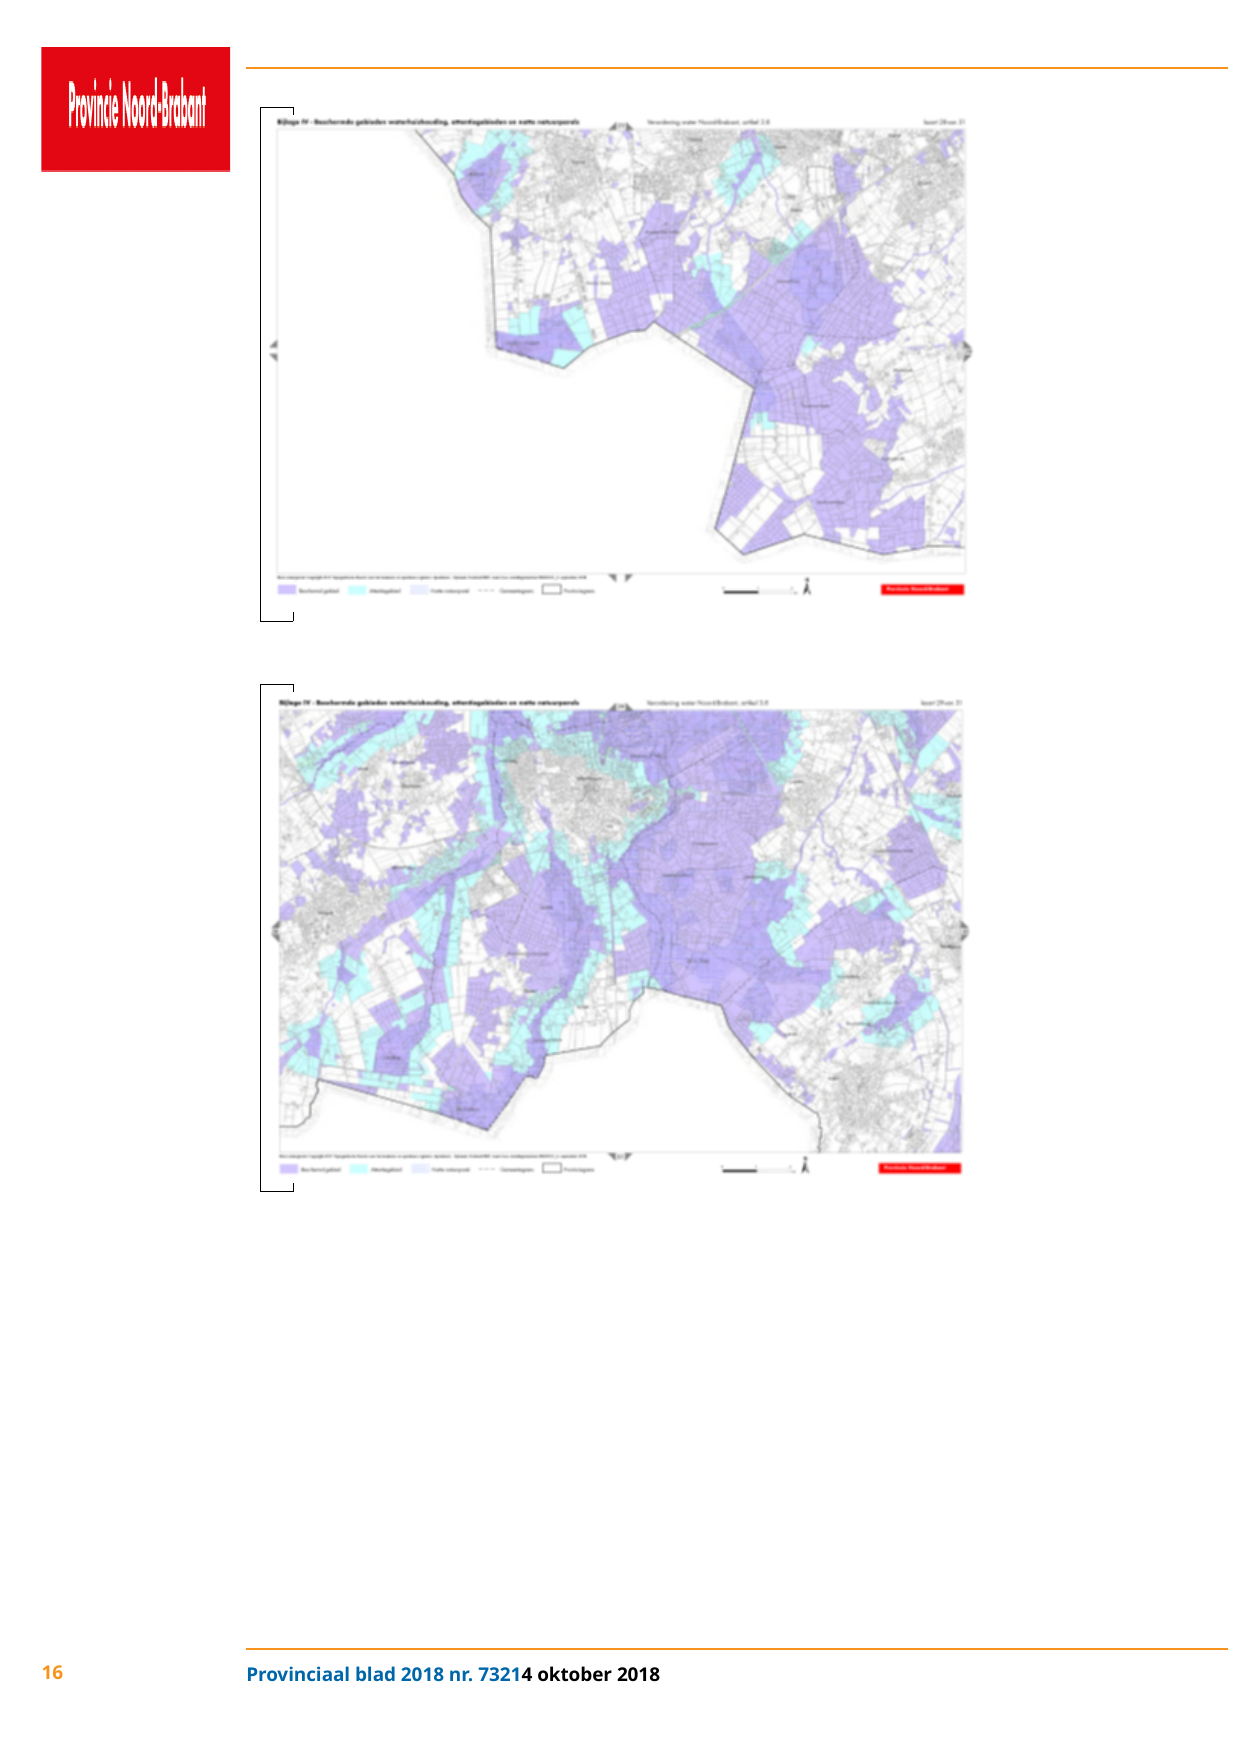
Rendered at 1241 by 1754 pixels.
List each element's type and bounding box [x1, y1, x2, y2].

picture [268, 692, 978, 1183]
picture [41, 47, 231, 172]
picture [268, 115, 978, 612]
